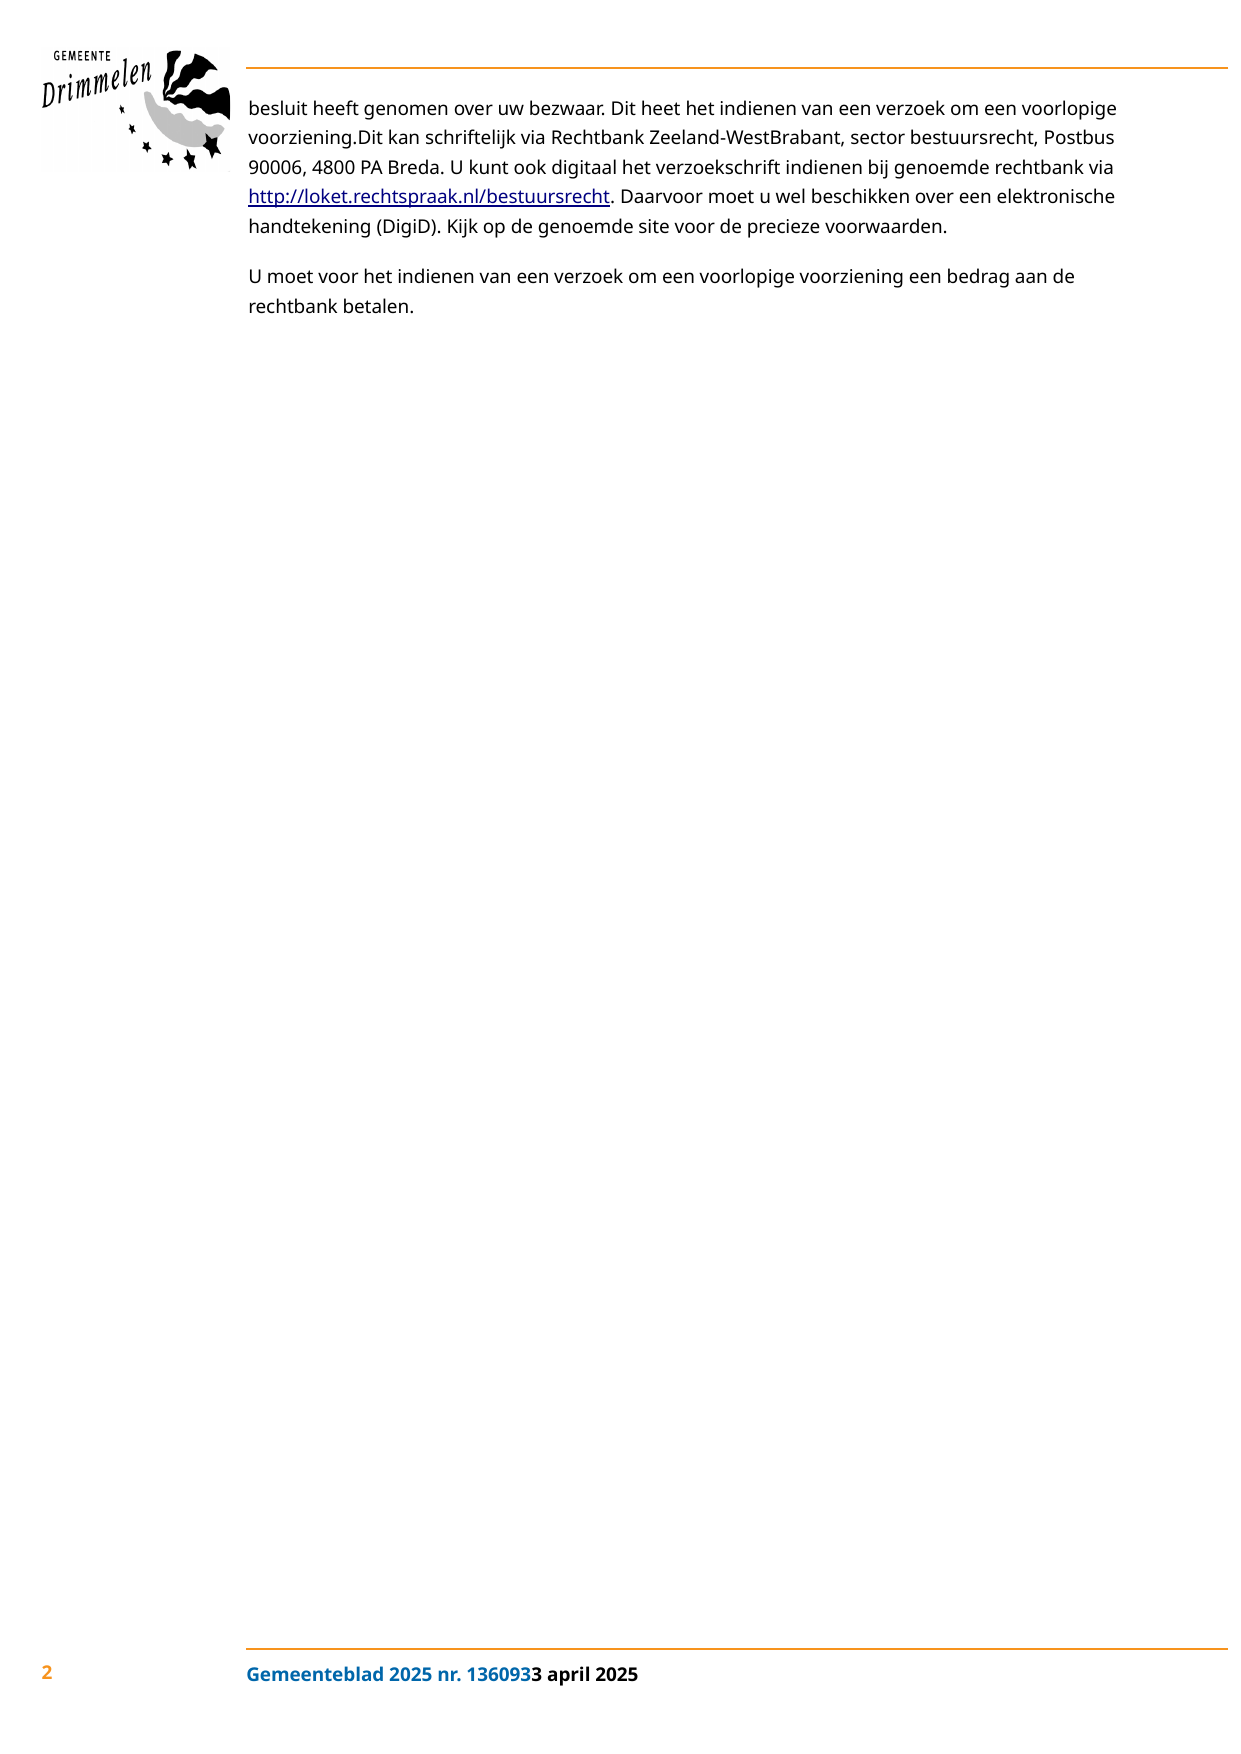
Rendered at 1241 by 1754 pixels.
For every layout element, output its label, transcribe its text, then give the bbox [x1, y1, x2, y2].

text besluit heeft genomen over uw bezwaar. Dit heet het indienen van een verzoek om een voorlopige voorziening.Dit kan schriftelijk via Rechtbank Zeeland-WestBrabant, sector bestuursrecht, Postbus 90006, 4800 PA Breda. U kunt ook digitaal het verzoekschrift indienen bij genoemde rechtbank via http://loket.rechtspraak.nl/bestuursrecht. Daarvoor moet u wel beschikken over een elektronische handtekening (DigiD). Kijk op de genoemde site voor de precieze voorwaarden. [248, 95, 1152, 239]
picture [41, 47, 231, 172]
text U moet voor het indienen van een verzoek om een voorlopige voorziening een bedrag aan de rechtbank betalen. [248, 263, 1152, 319]
